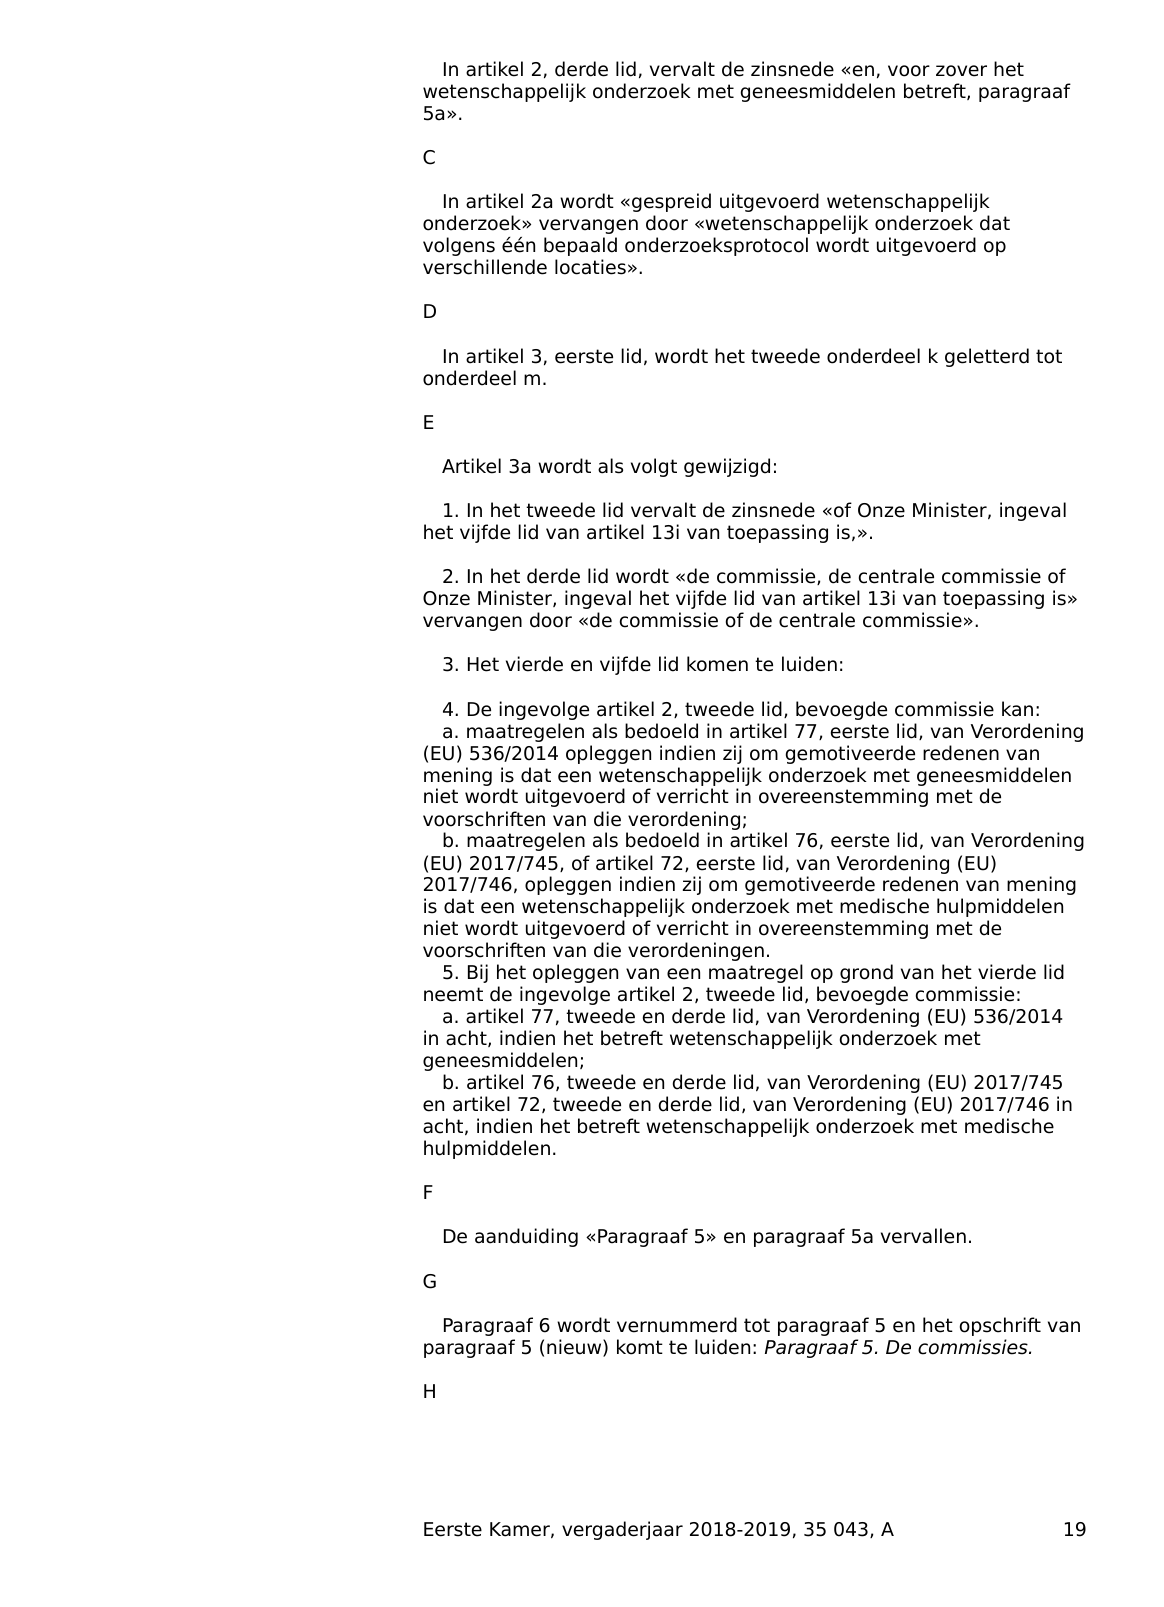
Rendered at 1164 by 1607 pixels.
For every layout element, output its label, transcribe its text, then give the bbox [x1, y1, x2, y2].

text a. maatregelen als bedoeld in artikel 77, eerste lid, van Verordening (EU) 536/2014 opleggen indien zij om gemotiveerde redenen van mening is dat een wetenschappelijk onderzoek met geneesmiddelen niet wordt uitgevoerd of verricht in overeenstemming met de voorschriften van die verordening; [422, 721, 1087, 830]
text C [422, 147, 1087, 169]
text D [422, 301, 1087, 323]
text 4. De ingevolge artikel 2, tweede lid, bevoegde commissie kan: [422, 698, 1087, 721]
text E [422, 412, 1087, 434]
text 5. Bij het opleggen van een maatregel op grond van het vierde lid neemt de ingevolge artikel 2, tweede lid, bevoegde commissie: [422, 962, 1087, 1006]
text 3. Het vierde en vijfde lid komen te luiden: [422, 654, 1087, 676]
text 1. In het tweede lid vervalt de zinsnede «of Onze Minister, ingeval het vijfde lid van artikel 13i van toepassing is,». [422, 500, 1087, 544]
text In artikel 3, eerste lid, wordt het tweede onderdeel k geletterd tot onderdeel m. [422, 346, 1087, 389]
text G [422, 1271, 1087, 1293]
text Paragraaf 6 wordt vernummerd tot paragraaf 5 en het opschrift van paragraaf 5 (nieuw) komt te luiden: Paragraaf 5. De commissies. [422, 1315, 1087, 1359]
text b. maatregelen als bedoeld in artikel 76, eerste lid, van Verordening (EU) 2017/745, of artikel 72, eerste lid, van Verordening (EU) 2017/746, opleggen indien zij om gemotiveerde redenen van mening is dat een wetenschappelijk onderzoek met medische hulpmiddelen niet wordt uitgevoerd of verricht in overeenstemming met de voorschriften van die verordeningen. [422, 830, 1087, 962]
text In artikel 2a wordt «gespreid uitgevoerd wetenschappelijk onderzoek» vervangen door «wetenschappelijk onderzoek dat volgens één bepaald onderzoeksprotocol wordt uitgevoerd op verschillende locaties». [422, 191, 1087, 279]
text De aanduiding «Paragraaf 5» en paragraaf 5a vervallen. [422, 1226, 1087, 1248]
text H [422, 1381, 1087, 1403]
text b. artikel 76, tweede en derde lid, van Verordening (EU) 2017/745 en artikel 72, tweede en derde lid, van Verordening (EU) 2017/746 in acht, indien het betreft wetenschappelijk onderzoek met medische hulpmiddelen. [422, 1072, 1087, 1160]
text a. artikel 77, tweede en derde lid, van Verordening (EU) 536/2014 in acht, indien het betreft wetenschappelijk onderzoek met geneesmiddelen; [422, 1006, 1087, 1072]
text 2. In het derde lid wordt «de commissie, de centrale commissie of Onze Minister, ingeval het vijfde lid van artikel 13i van toepassing is» vervangen door «de commissie of de centrale commissie». [422, 566, 1087, 632]
text F [422, 1182, 1087, 1204]
text Artikel 3a wordt als volgt gewijzigd: [422, 456, 1087, 478]
text In artikel 2, derde lid, vervalt de zinsnede «en, voor zover het wetenschappelijk onderzoek met geneesmiddelen betreft, paragraaf 5a». [422, 59, 1087, 125]
